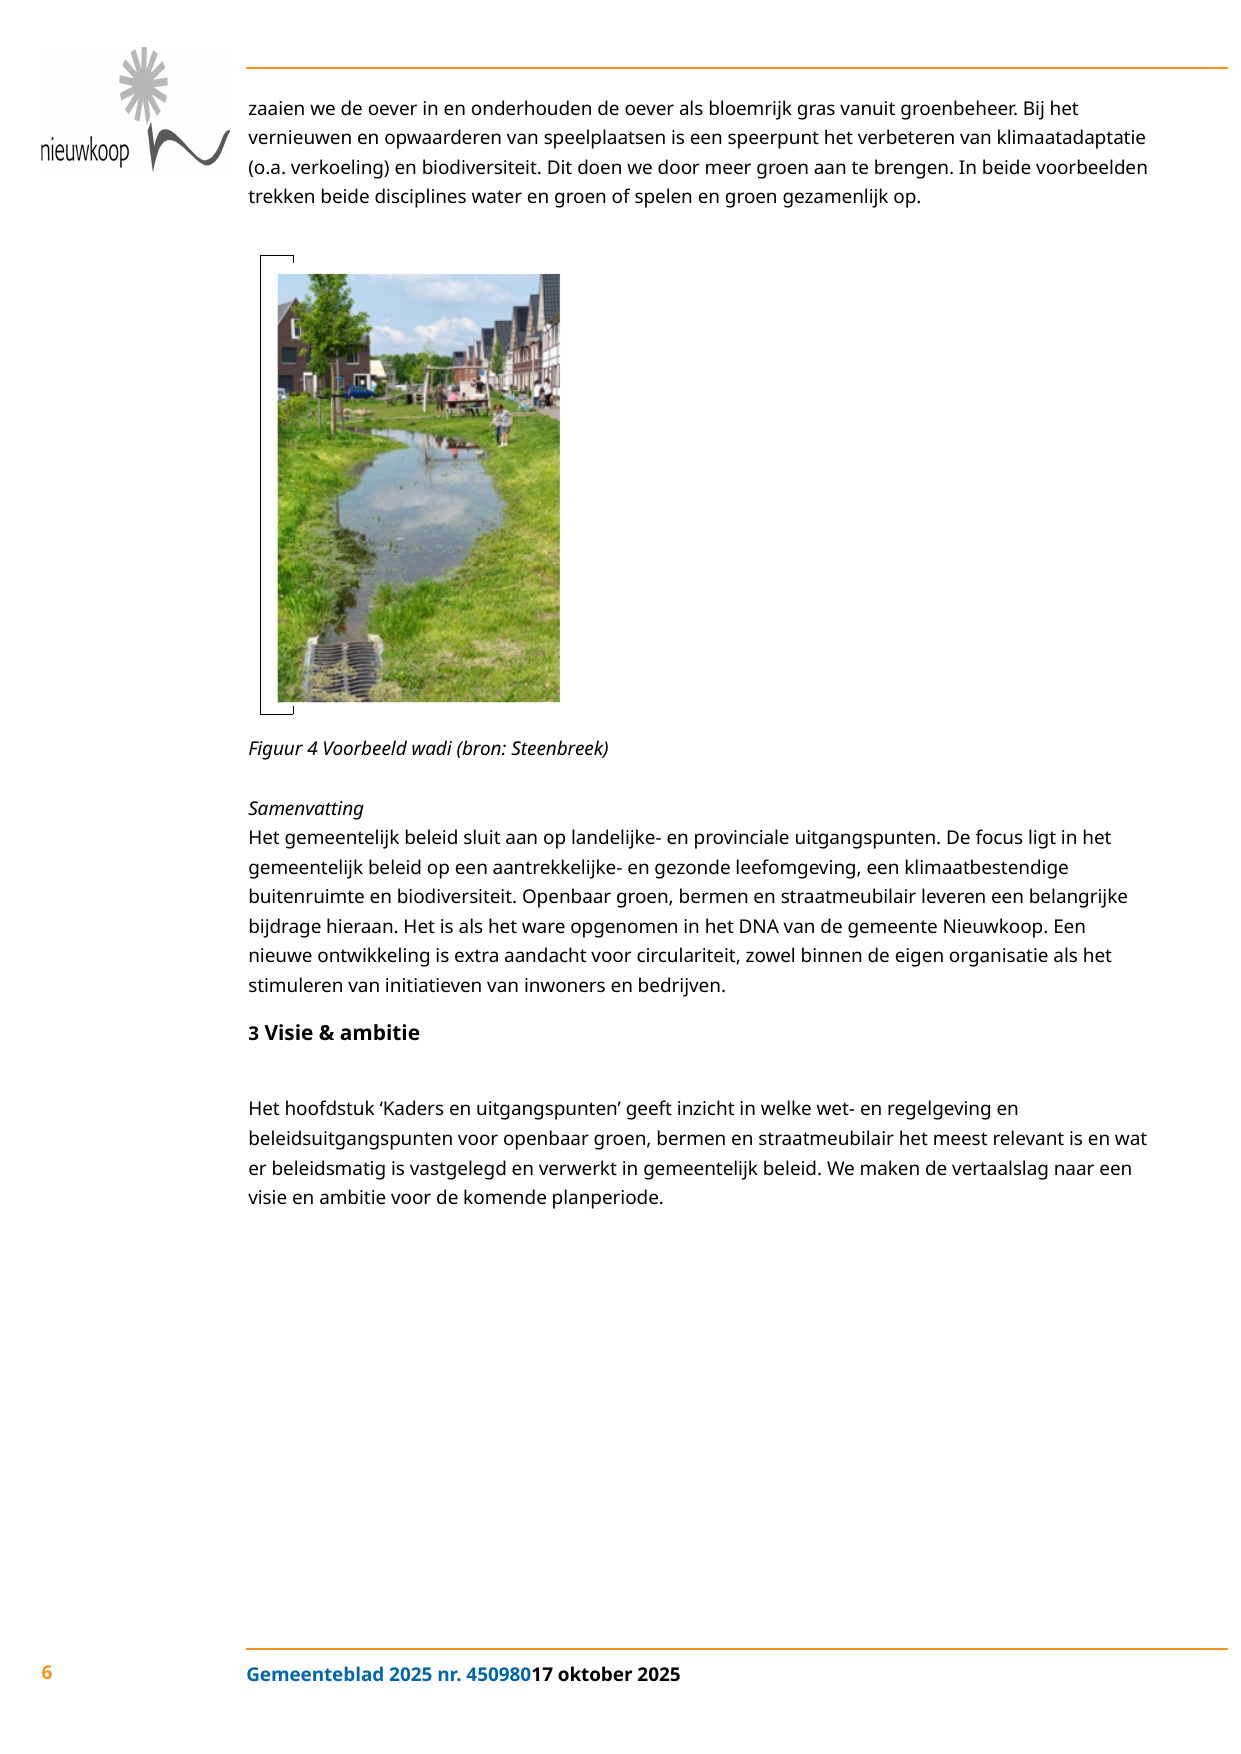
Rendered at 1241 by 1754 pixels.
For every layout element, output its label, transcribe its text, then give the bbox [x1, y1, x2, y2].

text Het hoofdstuk ‘Kaders en uitgangspunten’ geeft inzicht in welke wet- en regelgeving en beleidsuitgangspunten voor openbaar groen, bermen en straatmeubilair het meest relevant is en wat er beleidsmatig is vastgelegd en verwerkt in gemeentelijk beleid. We maken de vertaalslag naar een visie en ambitie voor de komende planperiode. [248, 1096, 1152, 1210]
text Figuur 4 Voorbeeld wadi (bron: Steenbreek) [248, 736, 1152, 761]
picture [268, 263, 565, 706]
picture [41, 47, 231, 172]
text zaaien we de oever in en onderhouden de oever als bloemrijk gras vanuit groenbeheer. Bij het vernieuwen en opwaarderen van speelplaatsen is een speerpunt het verbeteren van klimaatadaptatie (o.a. verkoeling) en biodiversiteit. Dit doen we door meer groen aan te brengen. In beide voorbeelden trekken beide disciplines water en groen of spelen en groen gezamenlijk op. [248, 95, 1152, 209]
text Samenvatting [248, 795, 1152, 821]
text 3 Visie & ambitie [248, 1018, 1152, 1046]
text Het gemeentelijk beleid sluit aan op landelijke- en provinciale uitgangspunten. De focus ligt in het gemeentelijk beleid op een aantrekkelijke- en gezonde leefomgeving, een klimaatbestendige buitenruimte en biodiversiteit. Openbaar groen, bermen en straatmeubilair leveren een belangrijke bijdrage hieraan. Het is als het ware opgenomen in het DNA van de gemeente Nieuwkoop. Een nieuwe ontwikkeling is extra aandacht voor circulariteit, zowel binnen de eigen organisatie als het stimuleren van initiatieven van inwoners en bedrijven. [248, 824, 1152, 998]
